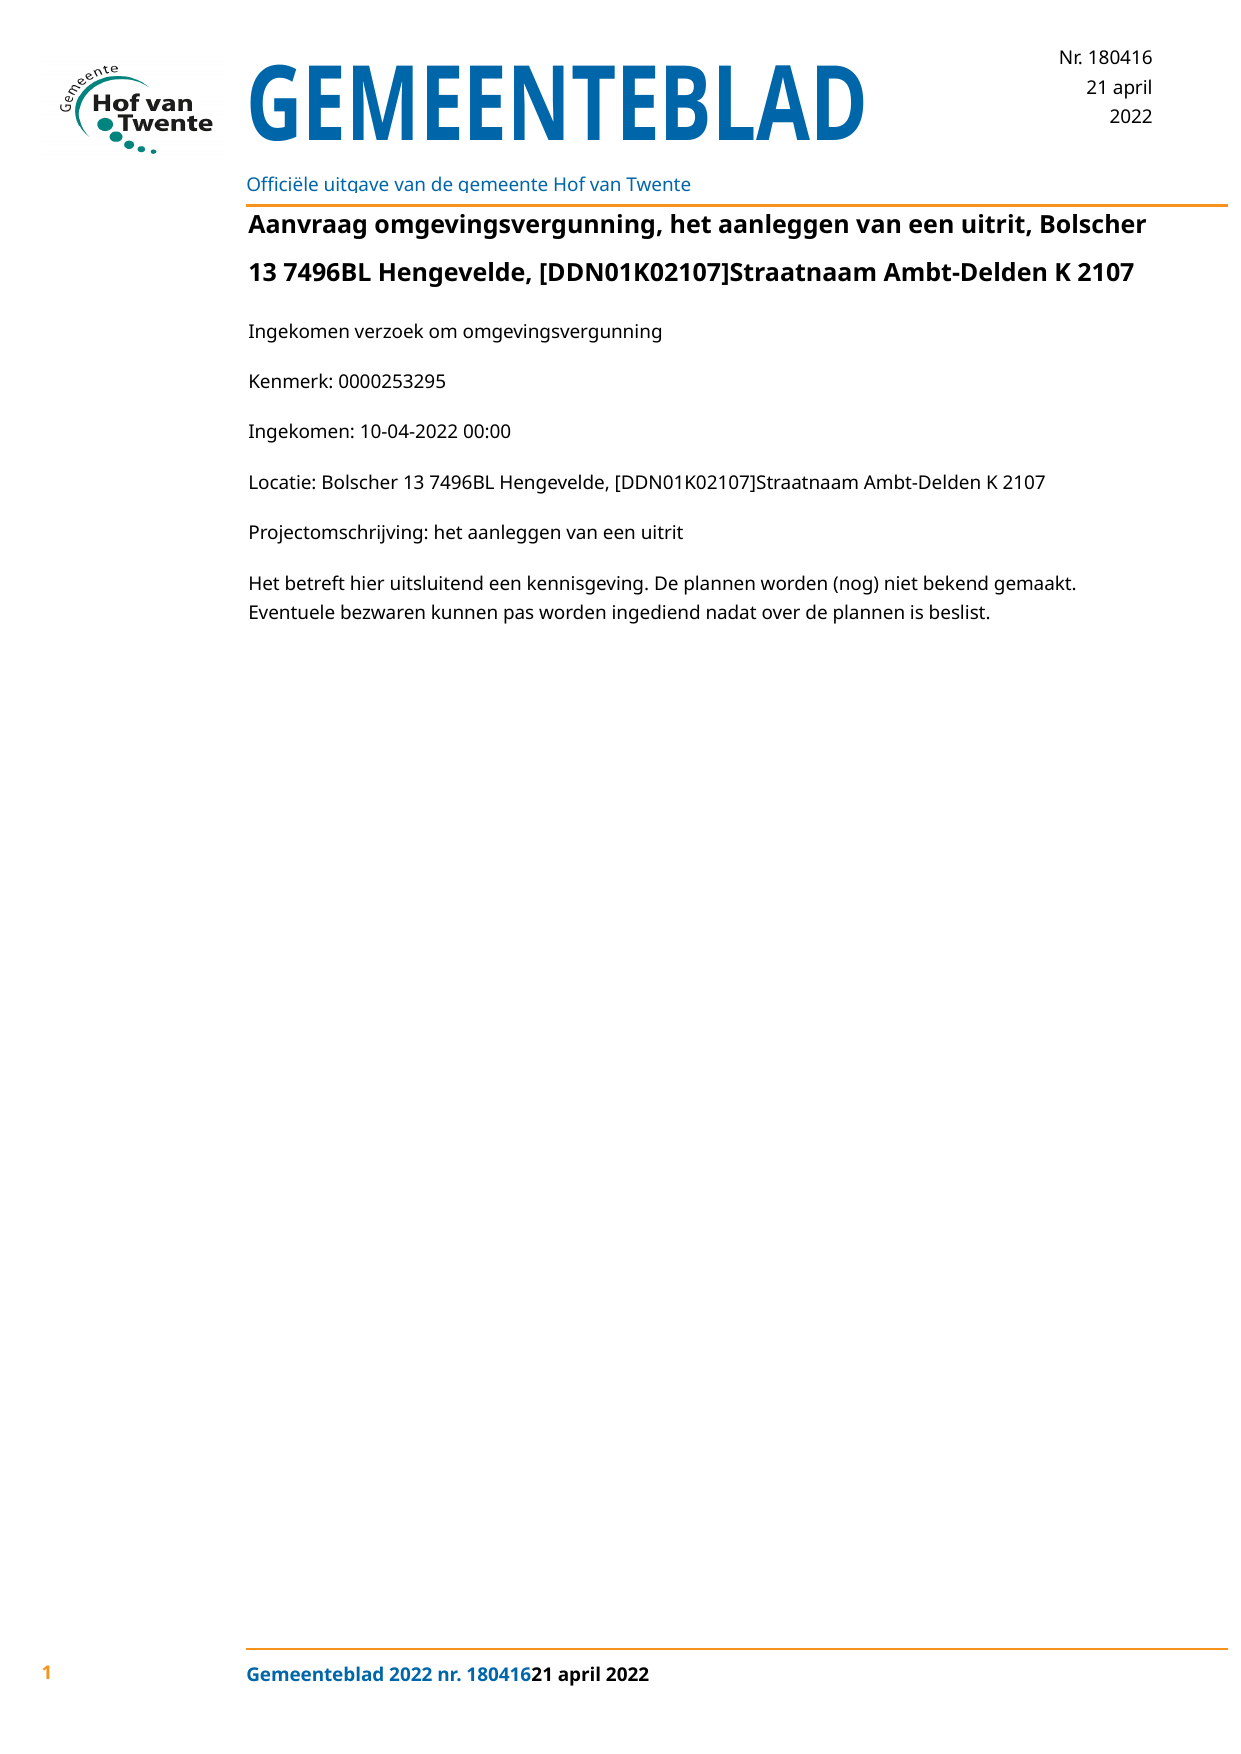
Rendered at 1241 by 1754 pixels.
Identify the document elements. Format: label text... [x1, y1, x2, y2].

text Locatie: Bolscher 13 7496BL Hengevelde, [DDN01K02107]Straatnaam Ambt-Delden K 2107 [248, 469, 1152, 495]
text Ingekomen: 10-04-2022 00:00 [248, 419, 1152, 444]
text Projectomschrijving: het aanleggen van een uitrit [248, 519, 1152, 545]
text Ingekomen verzoek om omgevingsvergunning [248, 318, 1152, 344]
text Het betreft hier uitsluitend een kennisgeving. De plannen worden (nog) niet bekend gemaakt. Eventuele bezwaren kunnen pas worden ingediend nadat over de plannen is beslist. [248, 570, 1152, 625]
text Kenmerk: 0000253295 [248, 368, 1152, 394]
text Aanvraag omgevingsvergunning, het aanleggen van een uitrit, Bolscher 13 7496BL Hengevelde, [DDN01K02107]Straatnaam Ambt-Delden K 2107 [248, 207, 1152, 288]
picture [41, 47, 231, 172]
